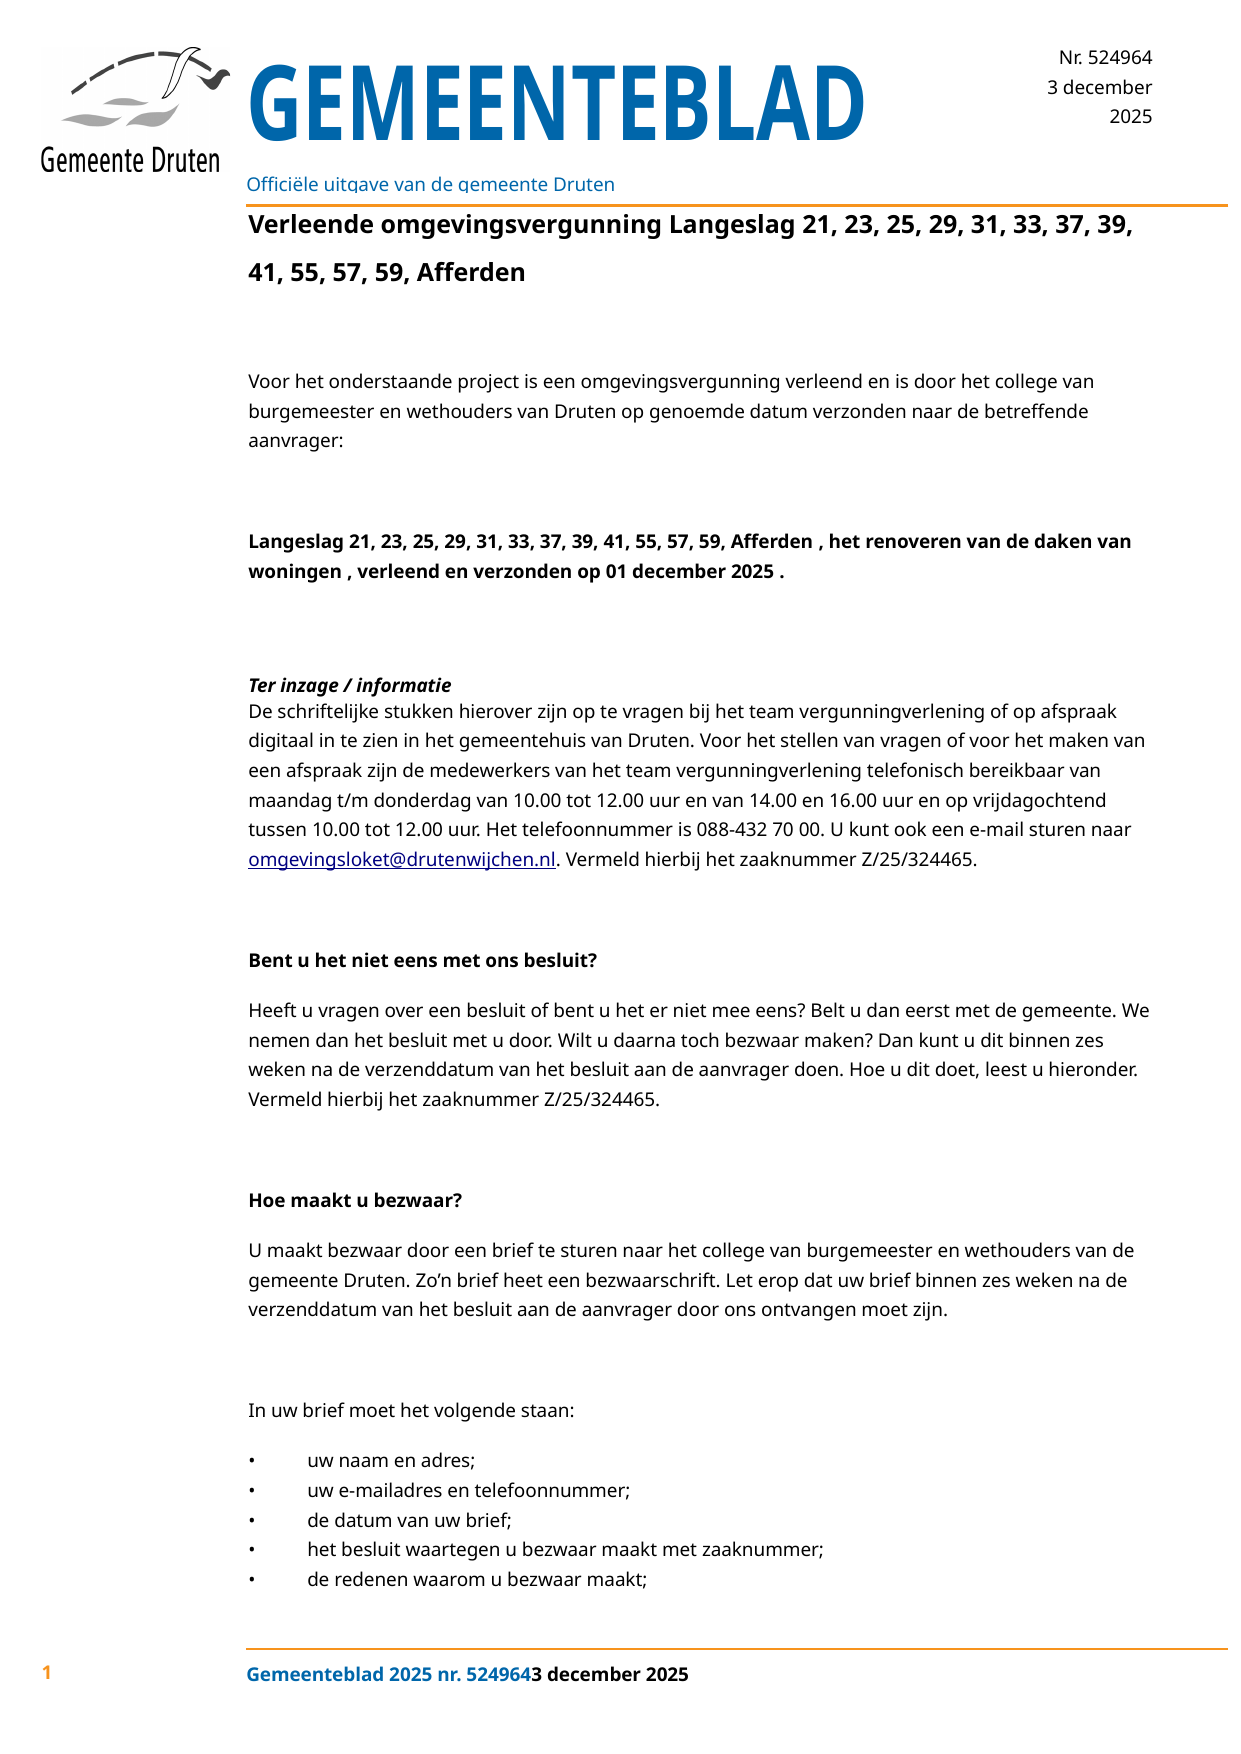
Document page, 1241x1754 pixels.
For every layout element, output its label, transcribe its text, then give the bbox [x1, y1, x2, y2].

list uw naam en adres; [248, 1448, 1152, 1473]
list uw e-mailadres en telefoonnummer; [248, 1477, 1152, 1503]
list de redenen waarom u bezwaar maakt; [248, 1566, 1152, 1592]
text Bent u het niet eens met ons besluit? [248, 947, 1152, 972]
text Verleende omgevingsvergunning Langeslag 21, 23, 25, 29, 31, 33, 37, 39, 41, 55, 57, 59, Afferden [248, 207, 1152, 288]
text De schriftelijke stukken hierover zijn op te vragen bij het team vergunningverlening of op afspraak digitaal in te zien in het gemeentehuis van Druten. Voor het stellen van vragen of voor het maken van een afspraak zijn de medewerkers van het team vergunningverlening telefonisch bereikbaar van maandag t/m donderdag van 10.00 tot 12.00 uur en van 14.00 en 16.00 uur en op vrijdagochtend tussen 10.00 tot 12.00 uur. Het telefoonnummer is 088-432 70 00. U kunt ook een e-mail sturen naar omgevingsloket@drutenwijchen.nl. Vermeld hierbij het zaaknummer Z/25/324465. [248, 698, 1152, 872]
text Ter inzage / informatie [248, 672, 1152, 698]
text In uw brief moet het volgende staan: [248, 1397, 1152, 1423]
text Hoe maakt u bezwaar? [248, 1187, 1152, 1212]
text Voor het onderstaande project is een omgevingsvergunning verleend en is door het college van burgemeester en wethouders van Druten op genoemde datum verzonden naar de betreffende aanvrager: [248, 368, 1152, 453]
picture [41, 47, 231, 172]
text U maakt bezwaar door een brief te sturen naar het college van burgemeester en wethouders van de gemeente Druten. Zo’n brief heet een bezwaarschrift. Let erop dat uw brief binnen zes weken na de verzenddatum van het besluit aan de aanvrager door ons ontvangen moet zijn. [248, 1237, 1152, 1322]
list de datum van uw brief; [248, 1507, 1152, 1532]
list het besluit waartegen u bezwaar maakt met zaaknummer; [248, 1536, 1152, 1562]
text Langeslag 21, 23, 25, 29, 31, 33, 37, 39, 41, 55, 57, 59, Afferden , het renoveren van de daken van woningen , verleend en verzonden op 01 december 2025 . [248, 528, 1152, 584]
text Heeft u vragen over een besluit of bent u het er niet mee eens? Belt u dan eerst met de gemeente. We nemen dan het besluit met u door. Wilt u daarna toch bezwaar maken? Dan kunt u dit binnen zes weken na de verzenddatum van het besluit aan de aanvrager doen. Hoe u dit doet, leest u hieronder. Vermeld hierbij het zaaknummer Z/25/324465. [248, 997, 1152, 1112]
